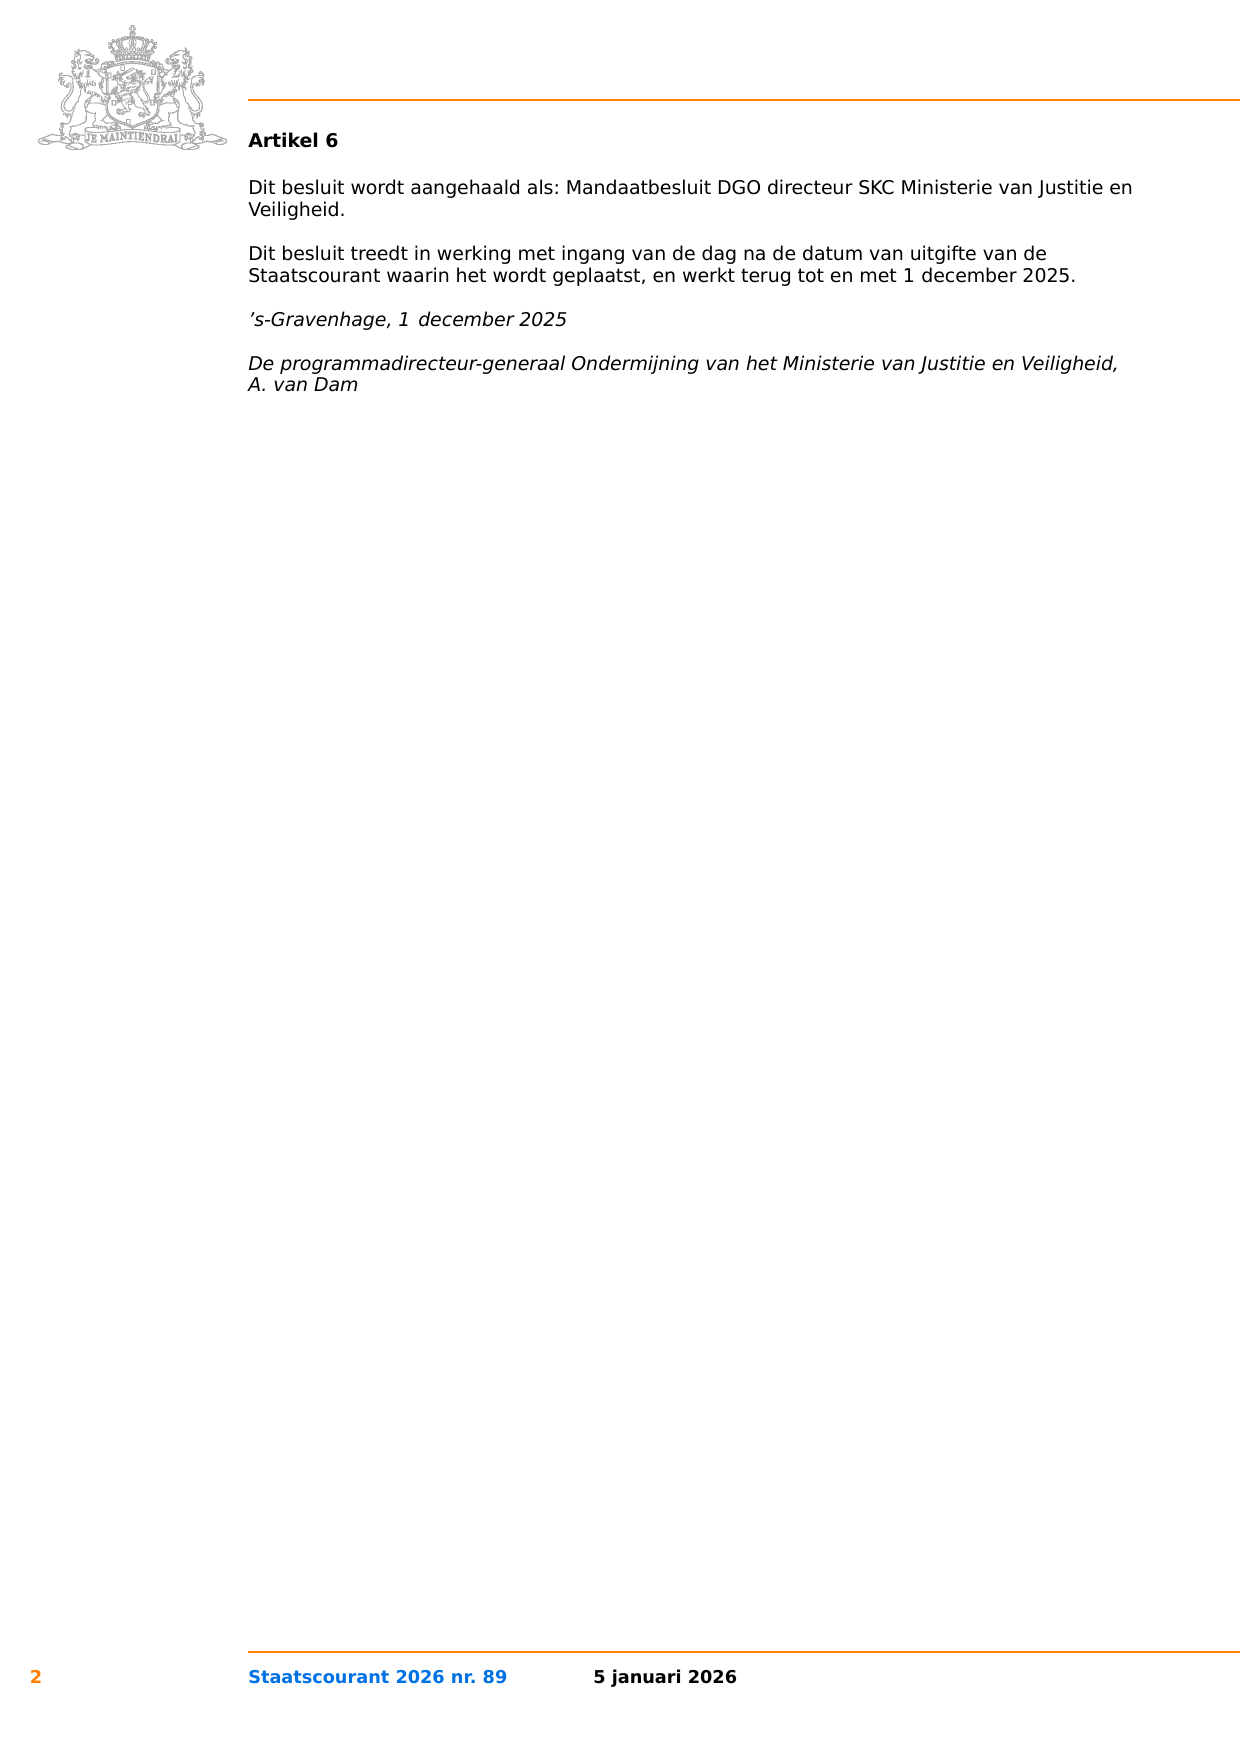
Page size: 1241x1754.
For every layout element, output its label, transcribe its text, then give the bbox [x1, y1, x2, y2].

picture [38, 25, 227, 150]
text Dit besluit wordt aangehaald als: Mandaatbesluit DGO directeur SKC Ministerie van Justitie en Veiligheid. [248, 177, 1163, 221]
text Dit besluit treedt in werking met ingang van de dag na de datum van uitgifte van de Staatscourant waarin het wordt geplaatst, en werkt terug tot en met 1 december 2025. [248, 243, 1163, 287]
subtitle Artikel 6 [248, 130, 1163, 152]
text De programmadirecteur-generaal Ondermijning van het Ministerie van Justitie en Veiligheid, A. van Dam [248, 352, 1163, 396]
text ’s-Gravenhage, 1 december 2025 [248, 308, 1163, 331]
